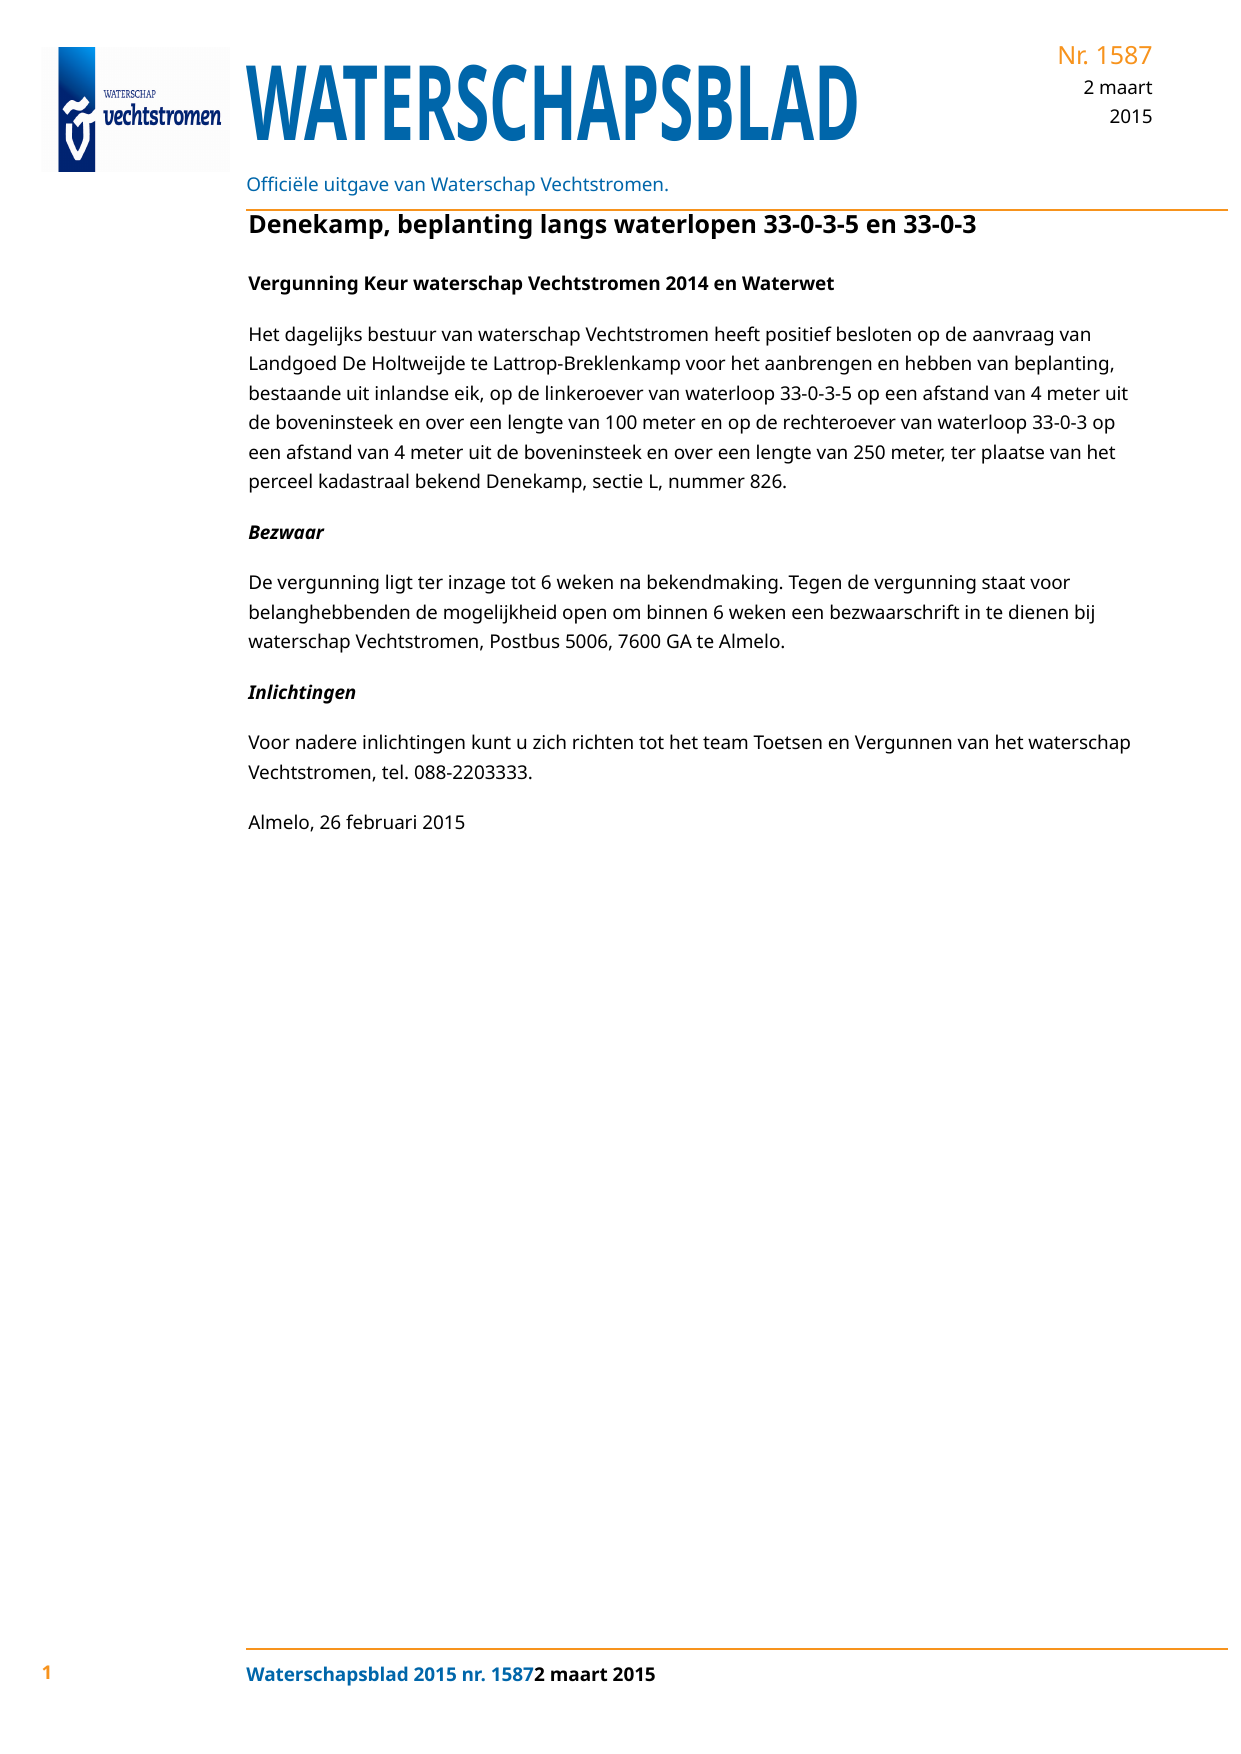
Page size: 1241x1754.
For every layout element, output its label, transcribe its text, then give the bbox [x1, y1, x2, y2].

text De vergunning ligt ter inzage tot 6 weken na bekendmaking. Tegen de vergunning staat voor belanghebbenden de mogelijkheid open om binnen 6 weken een bezwaarschrift in te dienen bij waterschap Vechtstromen, Postbus 5006, 7600 GA te Almelo. [248, 569, 1152, 654]
text Bezwaar [248, 519, 1152, 545]
text Vergunning Keur waterschap Vechtstromen 2014 en Waterwet [248, 270, 1152, 296]
text Voor nadere inlichtingen kunt u zich richten tot het team Toetsen en Vergunnen van het waterschap Vechtstromen, tel. 088-2203333. [248, 729, 1152, 785]
text Inlichtingen [248, 679, 1152, 705]
text Het dagelijks bestuur van waterschap Vechtstromen heeft positief besloten op de aanvraag van Landgoed De Holtweijde te Lattrop-Breklenkamp voor het aanbrengen en hebben van beplanting, bestaande uit inlandse eik, op de linkeroever van waterloop 33-0-3-5 op een afstand van 4 meter uit de boveninsteek en over een lengte van 100 meter en op de rechteroever van waterloop 33-0-3 op een afstand van 4 meter uit de boveninsteek en over een lengte van 250 meter, ter plaatse van het perceel kadastraal bekend Denekamp, sectie L, nummer 826. [248, 321, 1152, 494]
text Almelo, 26 februari 2015 [248, 809, 1152, 835]
picture [41, 47, 231, 172]
text Denekamp, beplanting langs waterlopen 33-0-3-5 en 33-0-3 [248, 211, 1152, 241]
